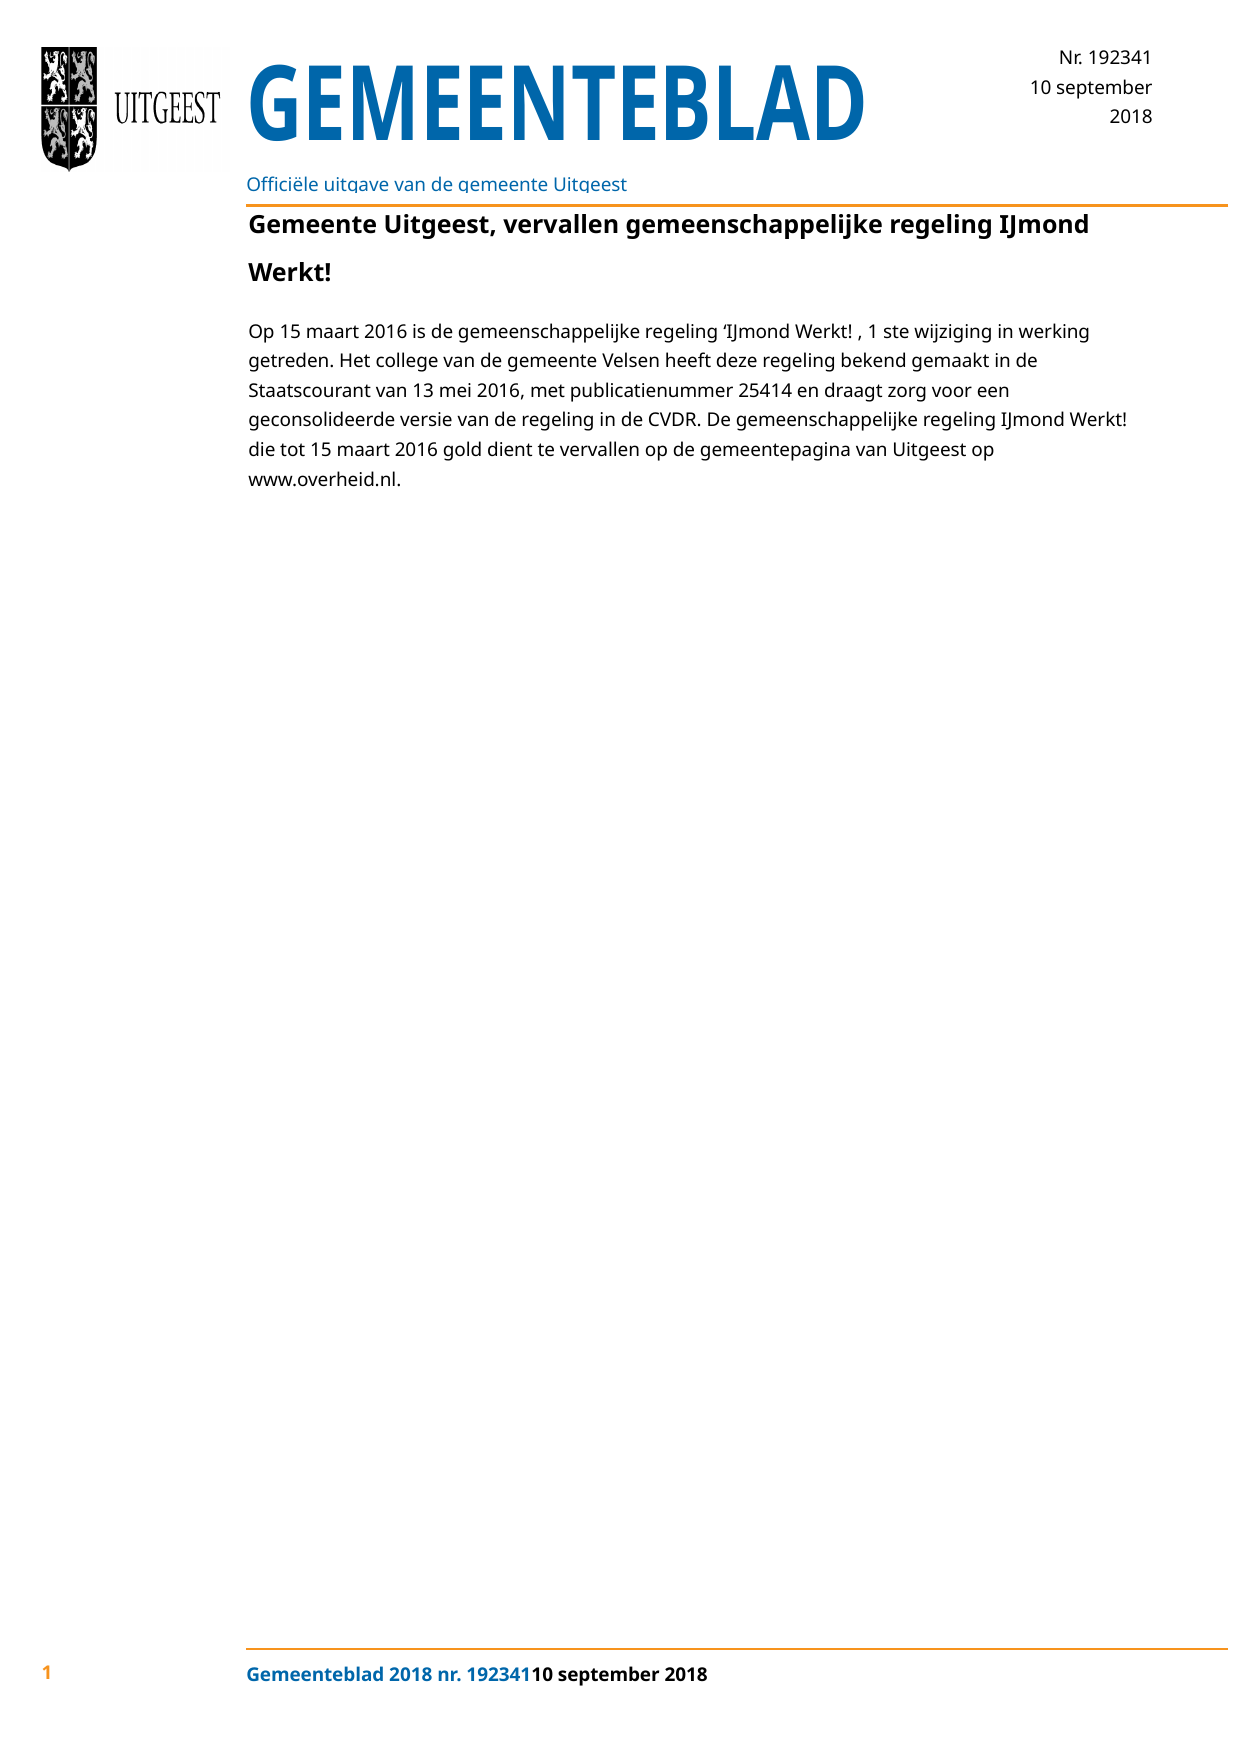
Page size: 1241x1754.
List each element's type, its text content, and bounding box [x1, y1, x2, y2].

text Gemeente Uitgeest, vervallen gemeenschappelijke regeling IJmond Werkt! [248, 207, 1152, 288]
text Op 15 maart 2016 is de gemeenschappelijke regeling ‘IJmond Werkt! , 1 ste wijziging in werking getreden. Het college van de gemeente Velsen heeft deze regeling bekend gemaakt in de Staatscourant van 13 mei 2016, met publicatienummer 25414 en draagt zorg voor een geconsolideerde versie van de regeling in de CVDR. De gemeenschappelijke regeling IJmond Werkt! die tot 15 maart 2016 gold dient te vervallen op de gemeentepagina van Uitgeest op www.overheid.nl. [248, 318, 1152, 492]
picture [41, 47, 231, 172]
